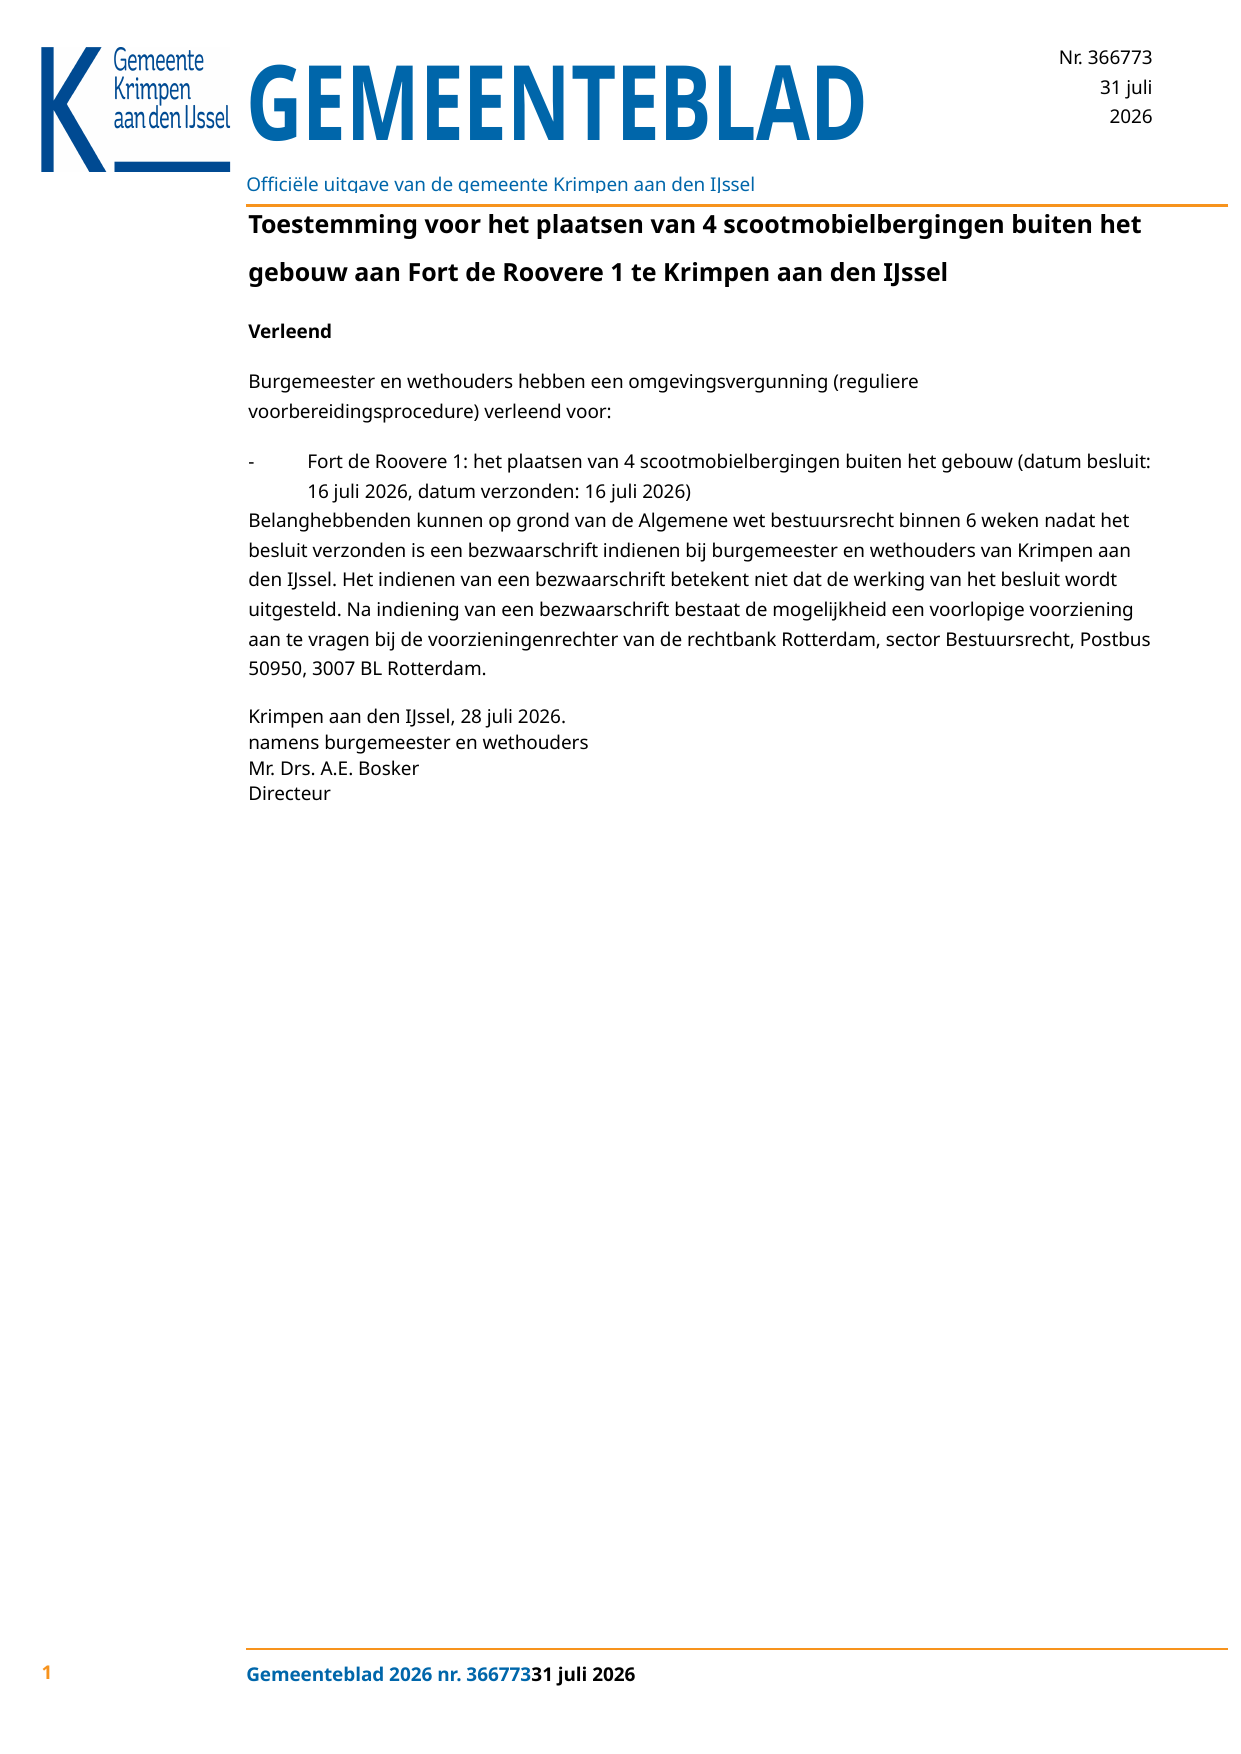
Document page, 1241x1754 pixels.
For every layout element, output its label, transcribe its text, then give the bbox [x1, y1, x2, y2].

text Mr. Drs. A.E. Bosker [248, 755, 1152, 780]
text Verleend [248, 318, 1152, 344]
text Directeur [248, 780, 1152, 806]
text Toestemming voor het plaatsen van 4 scootmobielbergingen buiten het gebouw aan Fort de Roovere 1 te Krimpen aan den IJssel [248, 207, 1152, 288]
text Belanghebbenden kunnen op grond van de Algemene wet bestuursrecht binnen 6 weken nadat het besluit verzonden is een bezwaarschrift indienen bij burgemeester en wethouders van Krimpen aan den IJssel. Het indienen van een bezwaarschrift betekent niet dat de werking van het besluit wordt uitgesteld. Na indiening van een bezwaarschrift bestaat de mogelijkheid een voorlopige voorziening aan te vragen bij de voorzieningenrechter van de rechtbank Rotterdam, sector Bestuursrecht, Postbus 50950, 3007 BL Rotterdam. [248, 507, 1152, 681]
text Burgemeester en wethouders hebben een omgevingsvergunning (reguliere voorbereidingsprocedure) verleend voor: [248, 368, 1152, 424]
text Krimpen aan den IJssel, 28 juli 2026. [248, 703, 1152, 729]
picture [41, 47, 231, 172]
text namens burgemeester en wethouders [248, 729, 1152, 755]
list Fort de Roovere 1: het plaatsen van 4 scootmobielbergingen buiten het gebouw (datum besluit: 16 juli 2026, datum verzonden: 16 juli 2026) [248, 448, 1152, 504]
